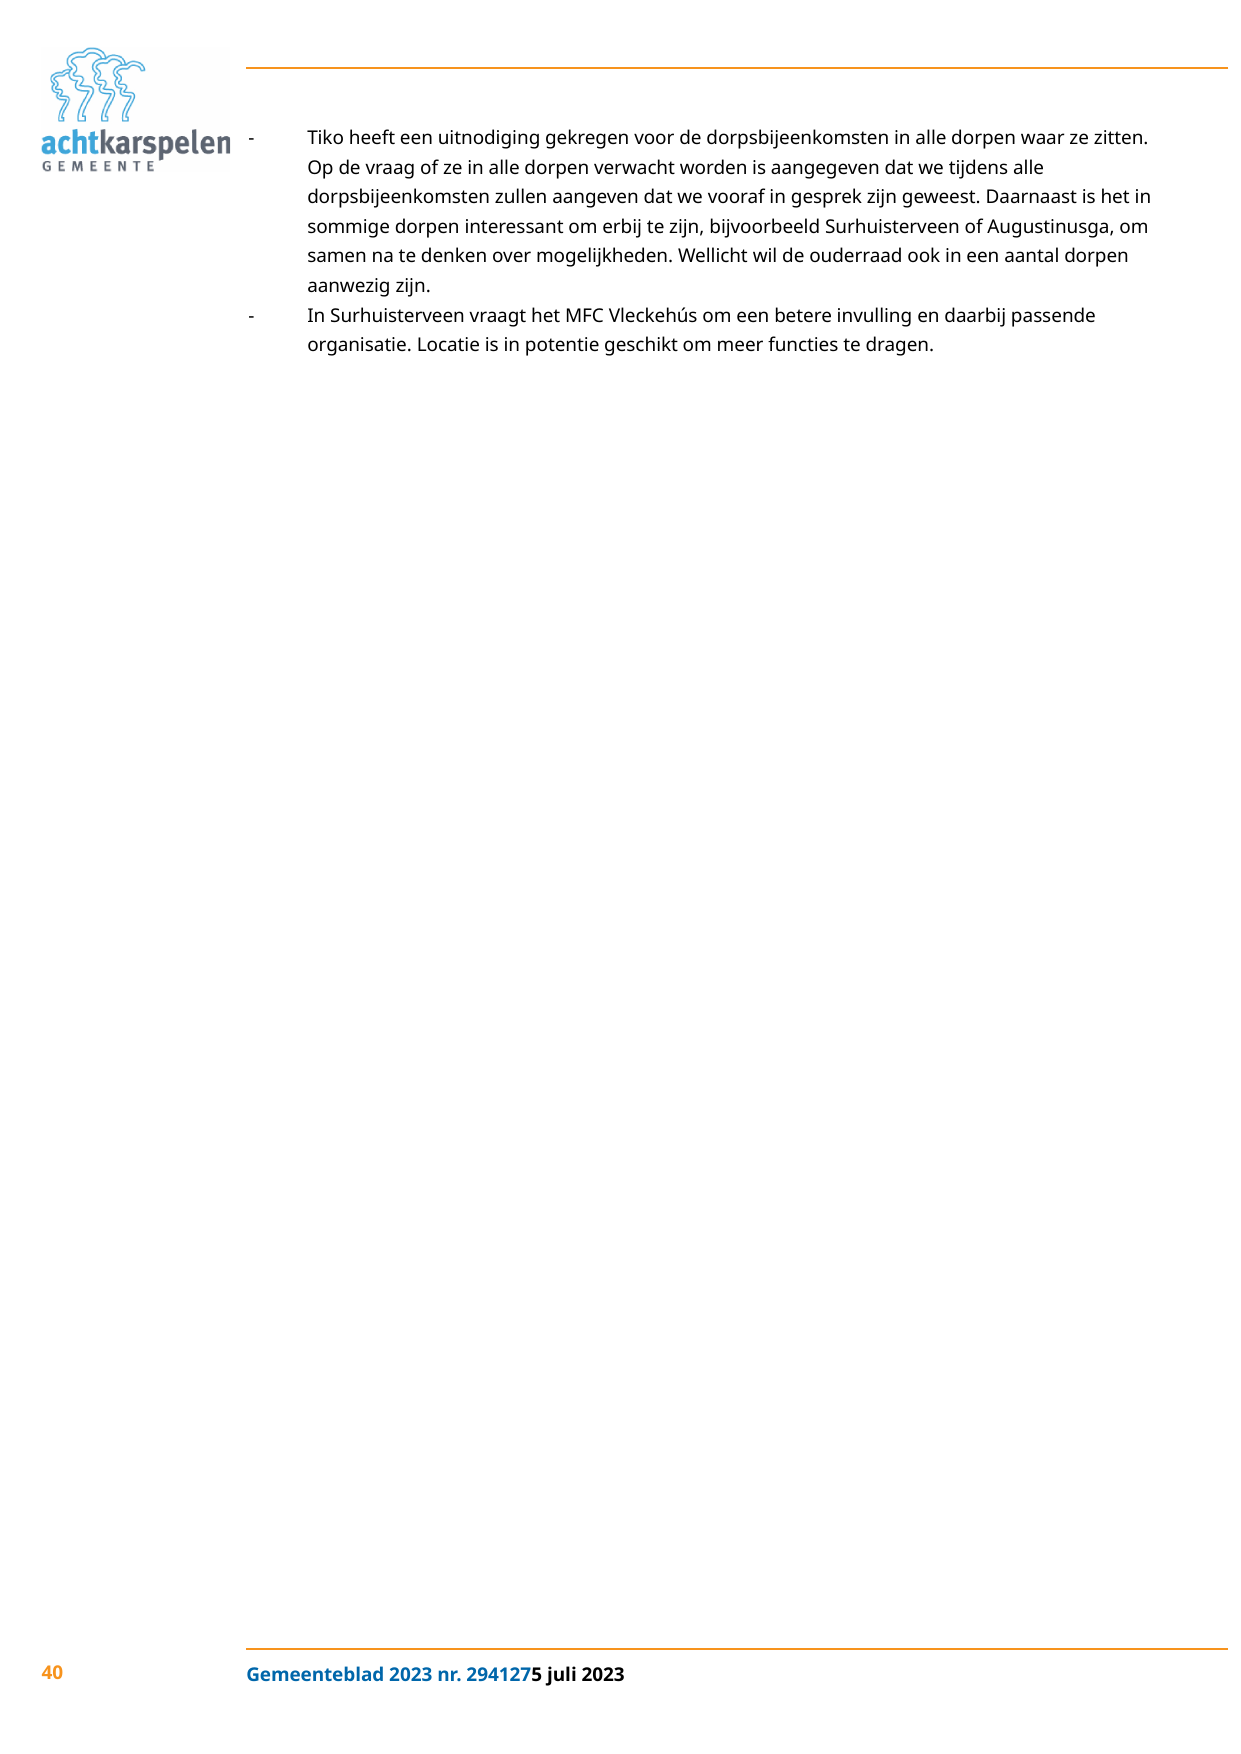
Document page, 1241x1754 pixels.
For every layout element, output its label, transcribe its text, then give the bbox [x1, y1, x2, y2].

picture [41, 47, 231, 172]
list In Surhuisterveen vraagt het MFC Vleckehús om een betere invulling en daarbij passende organisatie. Locatie is in potentie geschikt om meer functies te dragen. [248, 302, 1152, 357]
list Tiko heeft een uitnodiging gekregen voor de dorpsbijeenkomsten in alle dorpen waar ze zitten. Op de vraag of ze in alle dorpen verwacht worden is aangegeven dat we tijdens alle dorpsbijeenkomsten zullen aangeven dat we vooraf in gesprek zijn geweest. Daarnaast is het in sommige dorpen interessant om erbij te zijn, bijvoorbeeld Surhuisterveen of Augustinusga, om samen na te denken over mogelijkheden. Wellicht wil de ouderraad ook in een aantal dorpen aanwezig zijn. [248, 124, 1152, 298]
